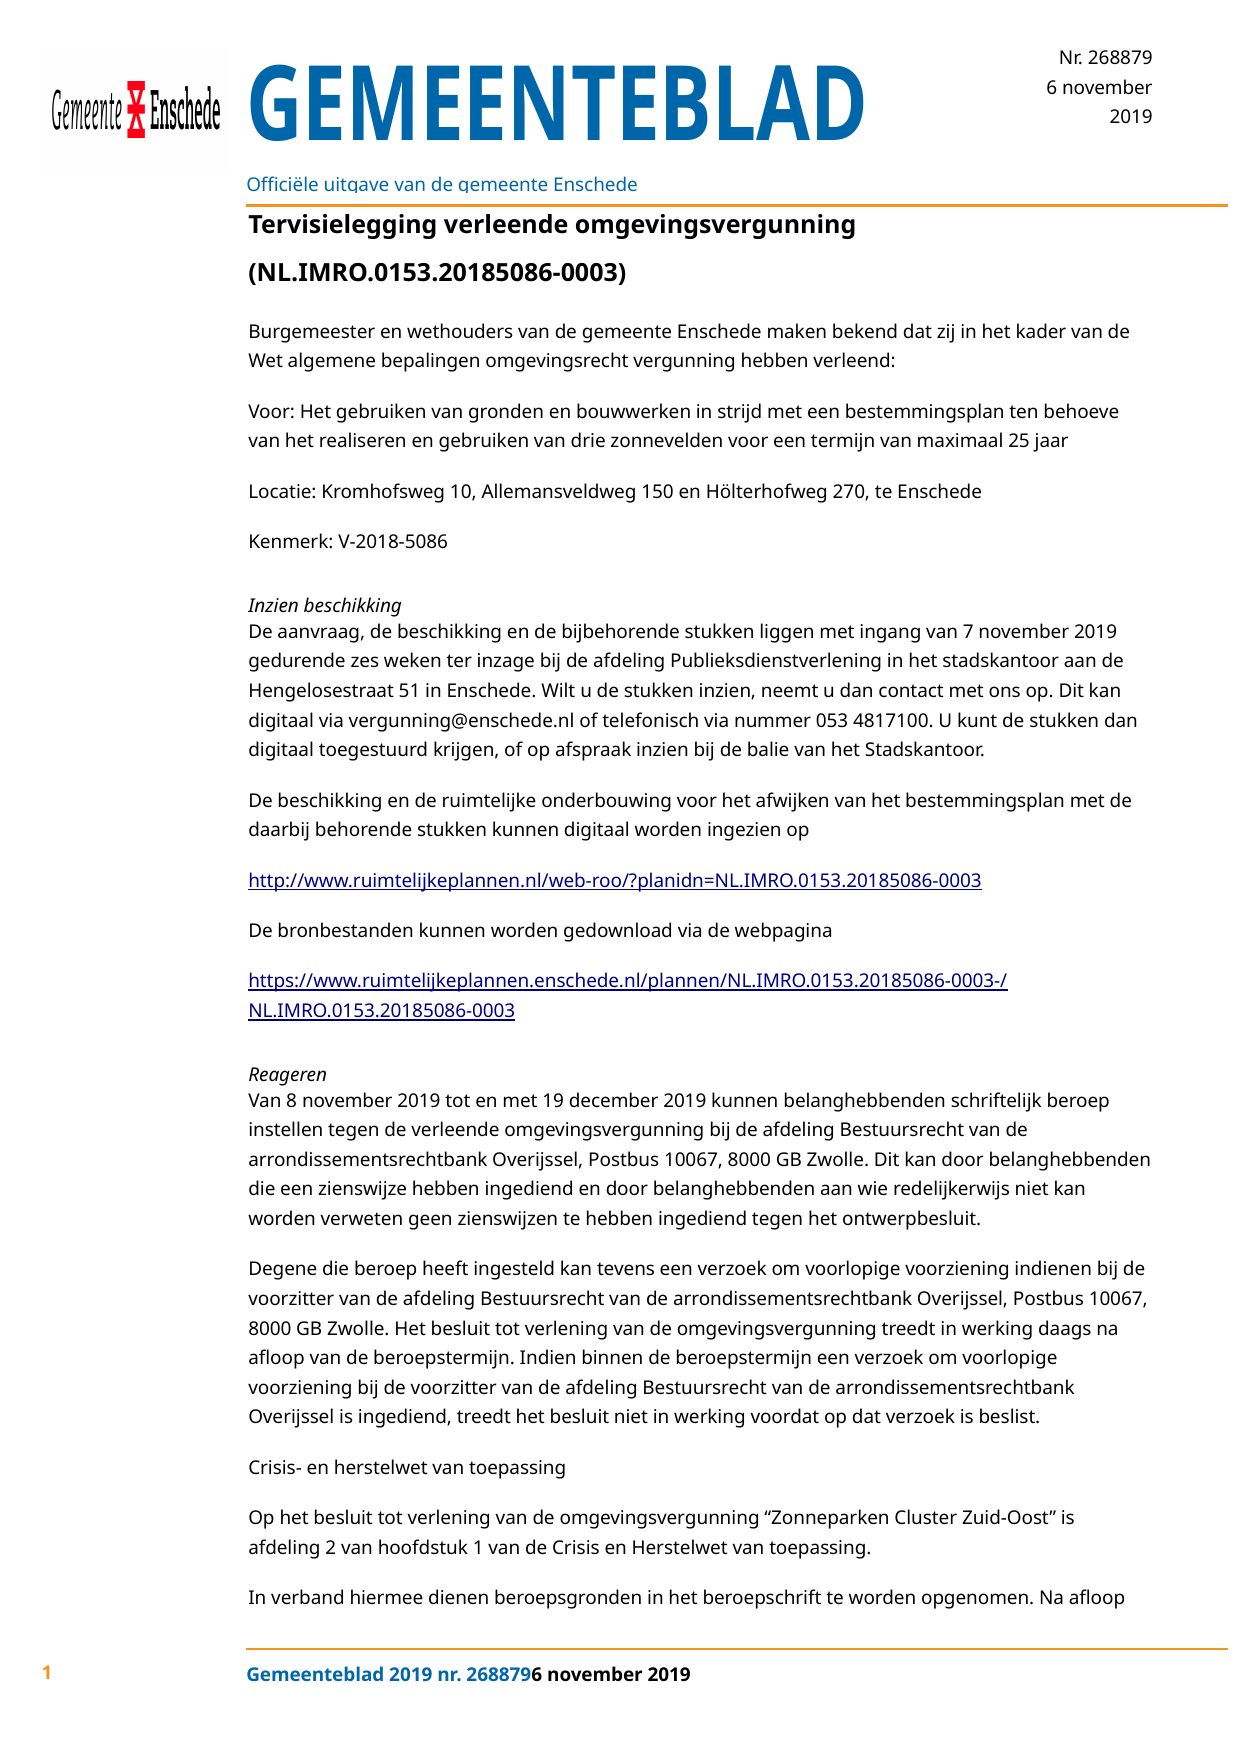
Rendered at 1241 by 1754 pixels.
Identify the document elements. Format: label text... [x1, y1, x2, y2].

text Locatie: Kromhofsweg 10, Allemansveldweg 150 en Hölterhofweg 270, te Enschede [248, 478, 1152, 504]
text Degene die beroep heeft ingesteld kan tevens een verzoek om voorlopige voorziening indienen bij de voorzitter van de afdeling Bestuursrecht van de arrondissementsrechtbank Overijssel, Postbus 10067, 8000 GB Zwolle. Het besluit tot verlening van de omgevingsvergunning treedt in werking daags na afloop van de beroepstermijn. Indien binnen de beroepstermijn een verzoek om voorlopige voorziening bij de voorzitter van de afdeling Bestuursrecht van de arrondissementsrechtbank Overijssel is ingediend, treedt het besluit niet in werking voordat op dat verzoek is beslist. [248, 1256, 1152, 1429]
text Inzien beschikking [248, 592, 1152, 618]
text Van 8 november 2019 tot en met 19 december 2019 kunnen belanghebbenden schriftelijk beroep instellen tegen de verleende omgevingsvergunning bij de afdeling Bestuursrecht van de arrondissementsrechtbank Overijssel, Postbus 10067, 8000 GB Zwolle. Dit kan door belanghebbenden die een zienswijze hebben ingediend en door belanghebbenden aan wie redelijkerwijs niet kan worden verweten geen zienswijzen te hebben ingediend tegen het ontwerpbesluit. [248, 1087, 1152, 1231]
text http://www.ruimtelijkeplannen.nl/web-roo/?planidn=NL.IMRO.0153.20185086-0003 [248, 867, 1152, 892]
text Reageren [248, 1061, 1152, 1087]
text Tervisielegging verleende omgevingsvergunning (NL.IMRO.0153.20185086-0003) [248, 207, 1152, 288]
text De bronbestanden kunnen worden gedownload via de webpagina [248, 917, 1152, 943]
text Voor: Het gebruiken van gronden en bouwwerken in strijd met een bestemmingsplan ten behoeve van het realiseren en gebruiken van drie zonnevelden voor een termijn van maximaal 25 jaar [248, 398, 1152, 453]
text In verband hiermee dienen beroepsgronden in het beroepschrift te worden opgenomen. Na afloop [248, 1584, 1152, 1610]
picture [41, 47, 231, 172]
text De aanvraag, de beschikking en de bijbehorende stukken liggen met ingang van 7 november 2019 gedurende zes weken ter inzage bij de afdeling Publieksdienstverlening in het stadskantoor aan de Hengelosestraat 51 in Enschede. Wilt u de stukken inzien, neemt u dan contact met ons op. Dit kan digitaal via vergunning@enschede.nl of telefonisch via nummer 053 4817100. U kunt de stukken dan digitaal toegestuurd krijgen, of op afspraak inzien bij de balie van het Stadskantoor. [248, 618, 1152, 762]
text De beschikking en de ruimtelijke onderbouwing voor het afwijken van het bestemmingsplan met de daarbij behorende stukken kunnen digitaal worden ingezien op [248, 787, 1152, 842]
text Kenmerk: V-2018-5086 [248, 528, 1152, 554]
text Crisis- en herstelwet van toepassing [248, 1454, 1152, 1480]
text Op het besluit tot verlening van de omgevingsvergunning “Zonneparken Cluster Zuid-Oost” is afdeling 2 van hoofdstuk 1 van de Crisis en Herstelwet van toepassing. [248, 1504, 1152, 1560]
text https://www.ruimtelijkeplannen.enschede.nl/plannen/NL.IMRO.0153.20185086-0003-/NL.IMRO.0153.20185086-0003 [248, 968, 1152, 1023]
text Burgemeester en wethouders van de gemeente Enschede maken bekend dat zij in het kader van de Wet algemene bepalingen omgevingsrecht vergunning hebben verleend: [248, 318, 1152, 373]
